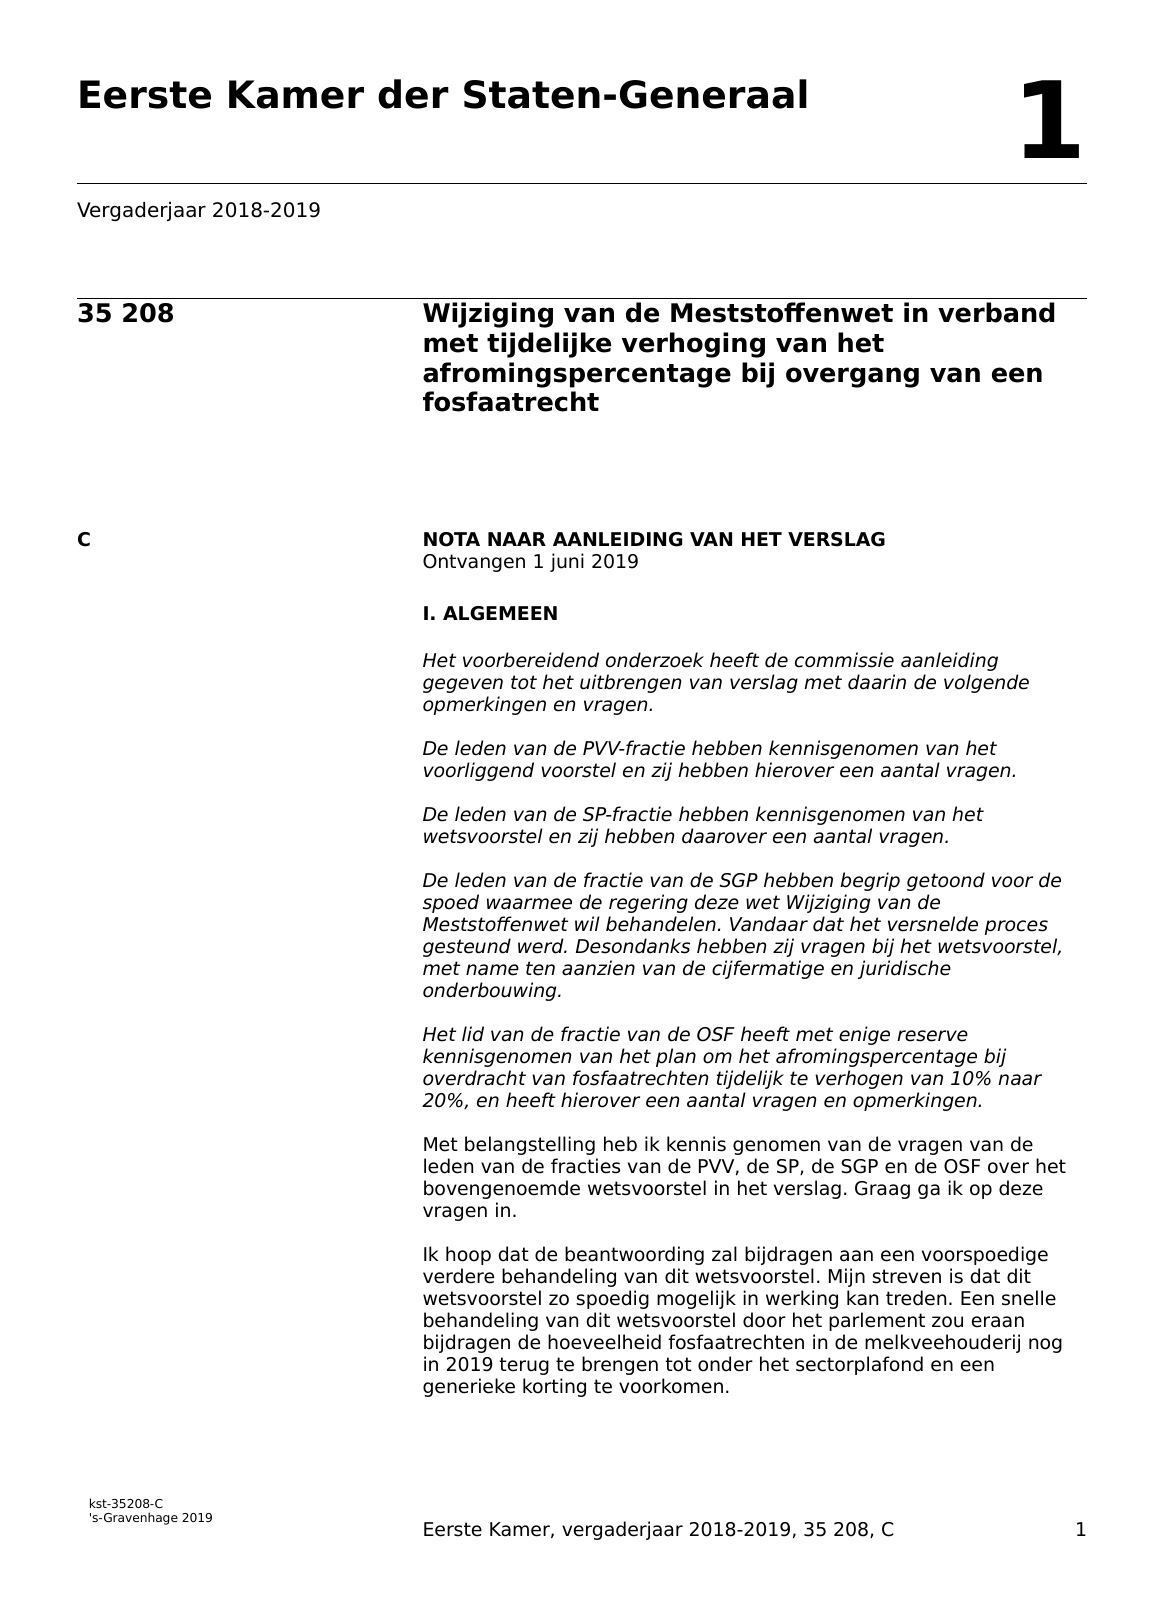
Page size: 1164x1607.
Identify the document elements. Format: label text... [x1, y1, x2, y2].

table_header Eerste Kamer der Staten-Generaal [77, 59, 886, 183]
subtitle I. ALGEMEEN [422, 603, 1087, 625]
text Ik hoop dat de beantwoording zal bijdragen aan een voorspoedige verdere behandeling van dit wetsvoorstel. Mijn streven is dat dit wetsvoorstel zo spoedig mogelijk in werking kan treden. Een snelle behandeling van dit wetsvoorstel door het parlement zou eraan bijdragen de hoeveelheid fosfaatrechten in de melkveehouderij nog in 2019 terug te brengen tot onder het sectorplafond en een generieke korting te voorkomen. [422, 1244, 1087, 1398]
text De leden van de SP-fractie hebben kennisgenomen van het wetsvoorstel en zij hebben daarover een aantal vragen. [422, 804, 1087, 848]
text De leden van de PVV-fractie hebben kennisgenomen van het voorliggend voorstel en zij hebben hierover een aantal vragen. [422, 738, 1087, 782]
text Met belangstelling heb ik kennis genomen van de vragen van de leden van de fracties van de PVV, de SP, de SGP en de OSF over het bovengenoemde wetsvoorstel in het verslag. Graag ga ik op deze vragen in. [422, 1134, 1087, 1222]
text 's-Gravenhage 2019 [88, 1511, 323, 1525]
subtitle C NOTA NAAR AANLEIDING VAN HET VERSLAG [77, 529, 1087, 551]
text kst-35208-C [88, 1497, 323, 1511]
text Ontvangen 1 juni 2019 [422, 551, 1087, 573]
subtitle 35 208 Wijziging van de Meststoffenwet in verband met tijdelijke verhoging van het afromingspercentage bij overgang van een fosfaatrecht [77, 299, 1087, 418]
text Het lid van de fractie van de OSF heeft met enige reserve kennisgenomen van het plan om het afromingspercentage bij overdracht van fosfaatrechten tijdelijk te verhogen van 10% naar 20%, en heeft hierover een aantal vragen en opmerkingen. [422, 1024, 1087, 1112]
text De leden van de fractie van de SGP hebben begrip getoond voor de spoed waarmee de regering deze wet Wijziging van de Meststoffenwet wil behandelen. Vandaar dat het versnelde proces gesteund werd. Desondanks hebben zij vragen bij het wetsvoorstel, met name ten aanzien van de cijfermatige en juridische onderbouwing. [422, 870, 1087, 1002]
table_cell Vergaderjaar 2018-2019 [77, 184, 1087, 298]
table_header 1 [886, 59, 1087, 183]
text Het voorbereidend onderzoek heeft de commissie aanleiding gegeven tot het uitbrengen van verslag met daarin de volgende opmerkingen en vragen. [422, 650, 1087, 716]
